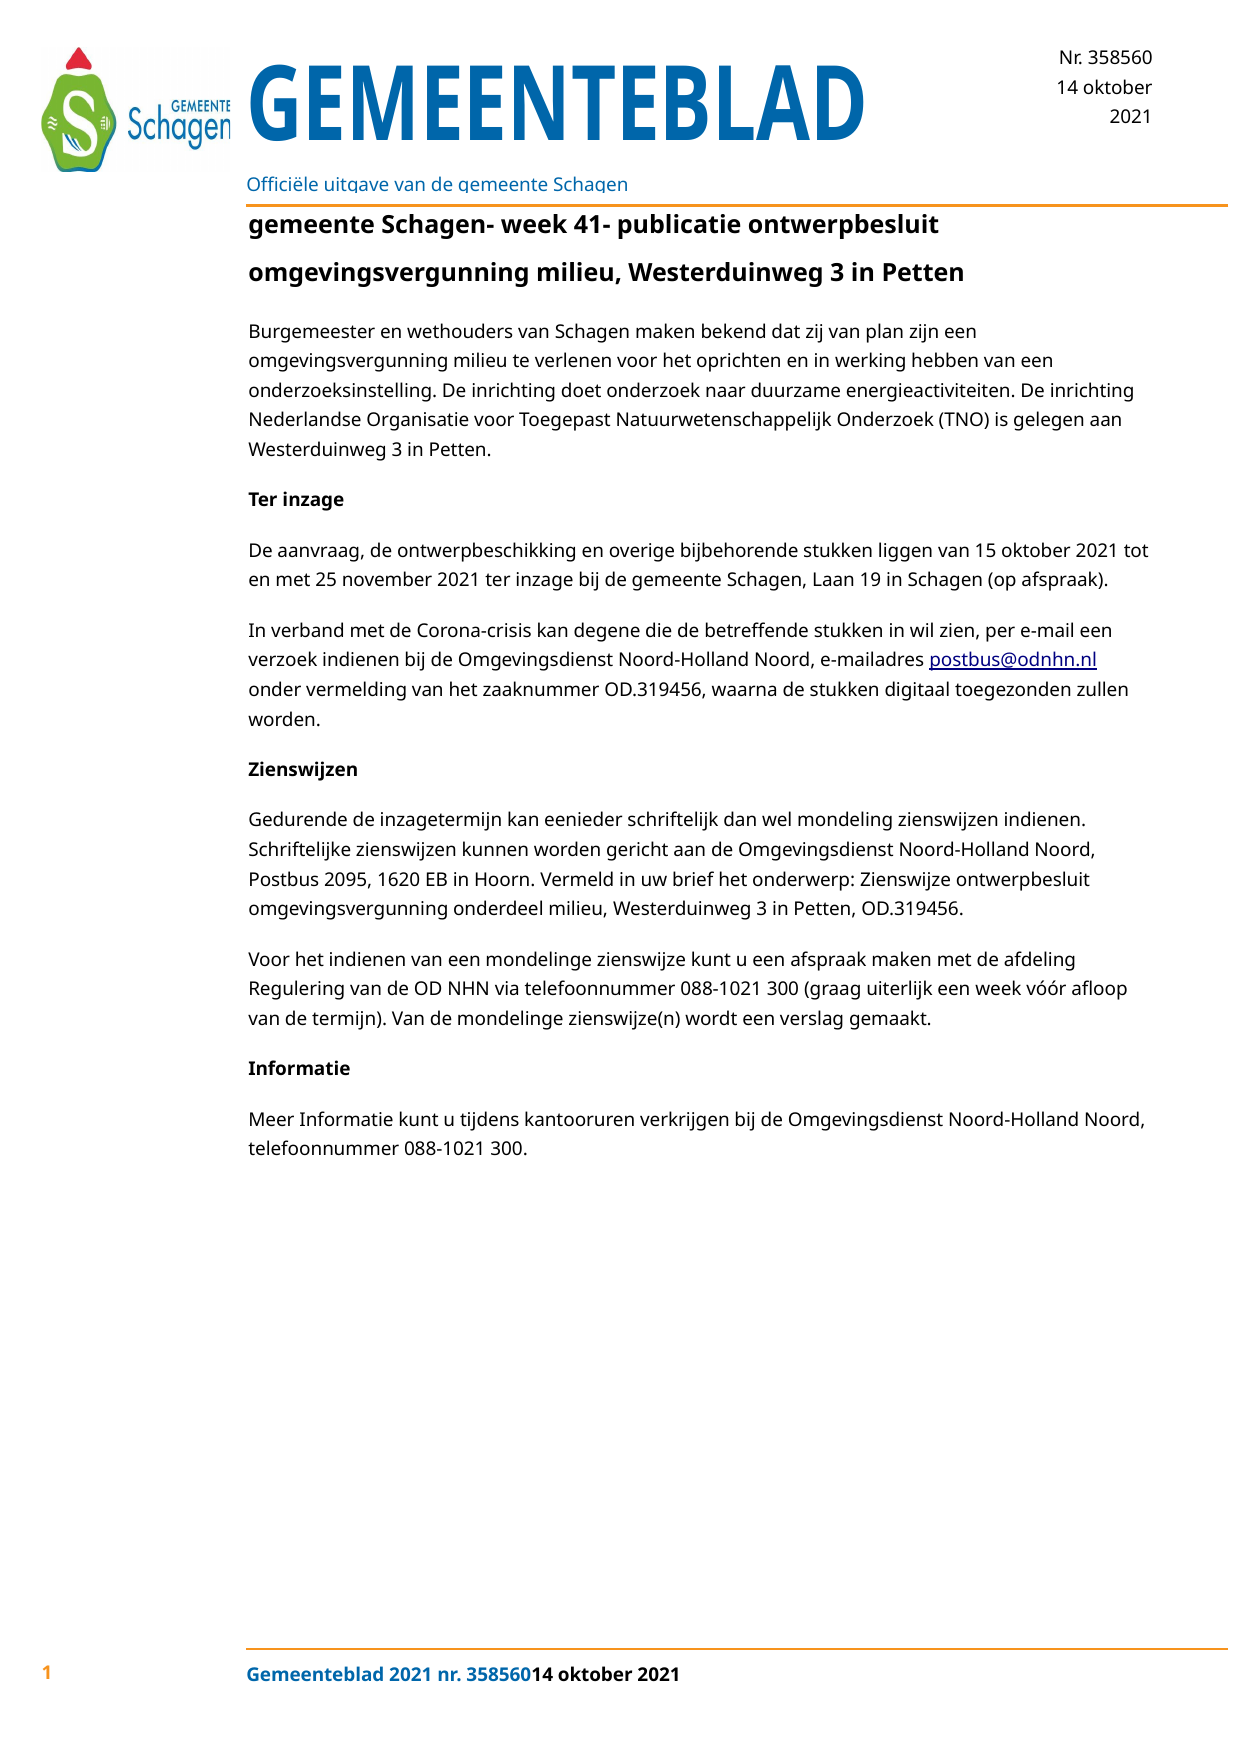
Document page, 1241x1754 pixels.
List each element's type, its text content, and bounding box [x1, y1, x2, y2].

picture [41, 47, 231, 172]
text Burgemeester en wethouders van Schagen maken bekend dat zij van plan zijn een omgevingsvergunning milieu te verlenen voor het oprichten en in werking hebben van een onderzoeksinstelling. De inrichting doet onderzoek naar duurzame energieactiviteiten. De inrichting Nederlandse Organisatie voor Toegepast Natuurwetenschappelijk Onderzoek (TNO) is gelegen aan Westerduinweg 3 in Petten. [248, 318, 1152, 462]
text Voor het indienen van een mondelinge zienswijze kunt u een afspraak maken met de afdeling Regulering van de OD NHN via telefoonnummer 088-1021 300 (graag uiterlijk een week vóór afloop van de termijn). Van de mondelinge zienswijze(n) wordt een verslag gemaakt. [248, 946, 1152, 1031]
text gemeente Schagen- week 41- publicatie ontwerpbesluit omgevingsvergunning milieu, Westerduinweg 3 in Petten [248, 207, 1152, 288]
text Informatie [248, 1055, 1152, 1081]
text Gedurende de inzagetermijn kan eenieder schriftelijk dan wel mondeling zienswijzen indienen. Schriftelijke zienswijzen kunnen worden gericht aan de Omgevingsdienst Noord-Holland Noord, Postbus 2095, 1620 EB in Hoorn. Vermeld in uw brief het onderwerp: Zienswijze ontwerpbesluit omgevingsvergunning onderdeel milieu, Westerduinweg 3 in Petten, OD.319456. [248, 807, 1152, 921]
text In verband met de Corona-crisis kan degene die de betreffende stukken in wil zien, per e-mail een verzoek indienen bij de Omgevingsdienst Noord-Holland Noord, e-mailadres postbus@odnhn.nl onder vermelding van het zaaknummer OD.319456, waarna de stukken digitaal toegezonden zullen worden. [248, 617, 1152, 732]
text De aanvraag, de ontwerpbeschikking en overige bijbehorende stukken liggen van 15 oktober 2021 tot en met 25 november 2021 ter inzage bij de gemeente Schagen, Laan 19 in Schagen (op afspraak). [248, 537, 1152, 592]
text Ter inzage [248, 487, 1152, 512]
text Zienswijzen [248, 756, 1152, 782]
text Meer Informatie kunt u tijdens kantooruren verkrijgen bij de Omgevingsdienst Noord-Holland Noord, telefoonnummer 088-1021 300. [248, 1106, 1152, 1161]
